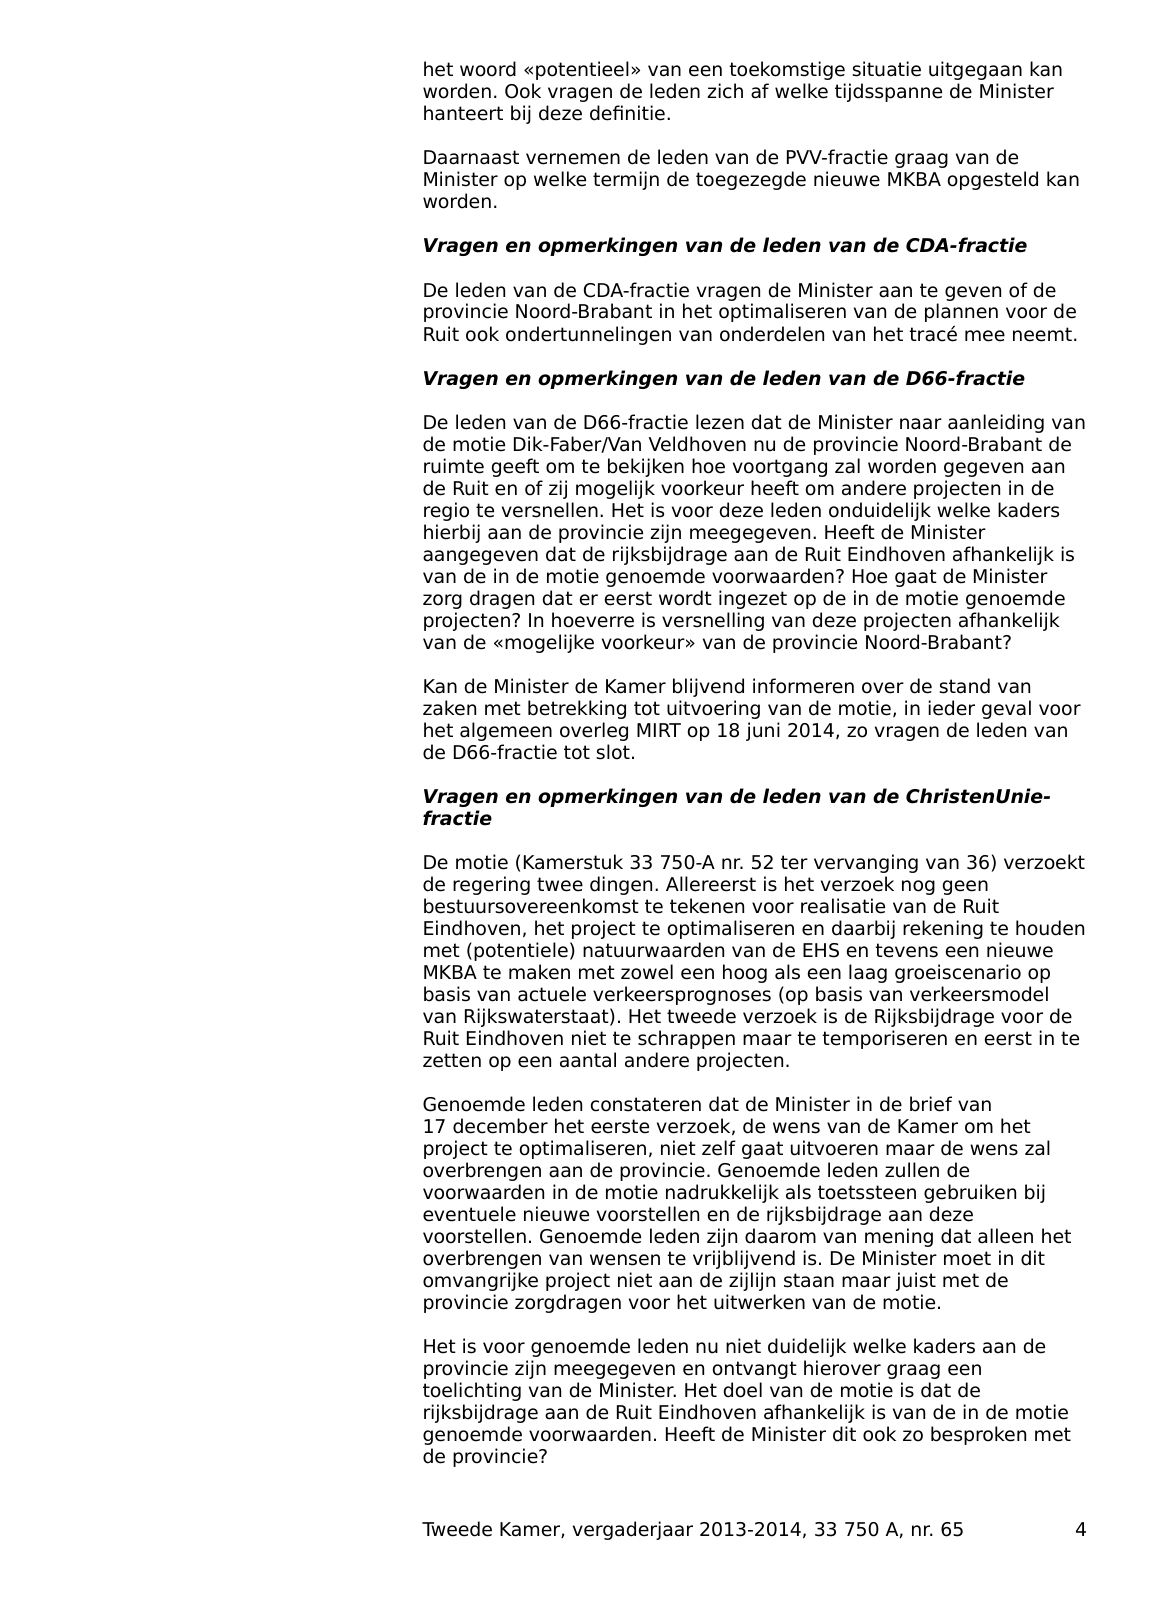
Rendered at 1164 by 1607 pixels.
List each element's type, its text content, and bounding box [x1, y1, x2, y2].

subtitle Vragen en opmerkingen van de leden van de ChristenUnie-fractie [422, 786, 1087, 830]
text De leden van de CDA-fractie vragen de Minister aan te geven of de provincie Noord-Brabant in het optimaliseren van de plannen voor de Ruit ook ondertunnelingen van onderdelen van het tracé mee neemt. [422, 279, 1087, 345]
subtitle Vragen en opmerkingen van de leden van de D66-fractie [422, 368, 1087, 389]
subtitle Vragen en opmerkingen van de leden van de CDA-fractie [422, 235, 1087, 257]
text Het is voor genoemde leden nu niet duidelijk welke kaders aan de provincie zijn meegegeven en ontvangt hierover graag een toelichting van de Minister. Het doel van de motie is dat de rijksbijdrage aan de Ruit Eindhoven afhankelijk is van de in de motie genoemde voorwaarden. Heeft de Minister dit ook zo besproken met de provincie? [422, 1336, 1087, 1468]
text De motie (Kamerstuk 33 750-A nr. 52 ter vervanging van 36) verzoekt de regering twee dingen. Allereerst is het verzoek nog geen bestuursovereenkomst te tekenen voor realisatie van de Ruit Eindhoven, het project te optimaliseren en daarbij rekening te houden met (potentiele) natuurwaarden van de EHS en tevens een nieuwe MKBA te maken met zowel een hoog als een laag groeiscenario op basis van actuele verkeersprognoses (op basis van verkeersmodel van Rijkswaterstaat). Het tweede verzoek is de Rijksbijdrage voor de Ruit Eindhoven niet te schrappen maar te temporiseren en eerst in te zetten op een aantal andere projecten. [422, 852, 1087, 1072]
text Kan de Minister de Kamer blijvend informeren over de stand van zaken met betrekking tot uitvoering van de motie, in ieder geval voor het algemeen overleg MIRT op 18 juni 2014, zo vragen de leden van de D66-fractie tot slot. [422, 676, 1087, 764]
text De leden van de D66-fractie lezen dat de Minister naar aanleiding van de motie Dik-Faber/Van Veldhoven nu de provincie Noord-Brabant de ruimte geeft om te bekijken hoe voortgang zal worden gegeven aan de Ruit en of zij mogelijk voorkeur heeft om andere projecten in de regio te versnellen. Het is voor deze leden onduidelijk welke kaders hierbij aan de provincie zijn meegegeven. Heeft de Minister aangegeven dat de rijksbijdrage aan de Ruit Eindhoven afhankelijk is van de in de motie genoemde voorwaarden? Hoe gaat de Minister zorg dragen dat er eerst wordt ingezet op de in de motie genoemde projecten? In hoeverre is versnelling van deze projecten afhankelijk van de «mogelijke voorkeur» van de provincie Noord-Brabant? [422, 412, 1087, 653]
text het woord «potentieel» van een toekomstige situatie uitgegaan kan worden. Ook vragen de leden zich af welke tijdsspanne de Minister hanteert bij deze definitie. [422, 59, 1087, 125]
text Daarnaast vernemen de leden van de PVV-fractie graag van de Minister op welke termijn de toegezegde nieuwe MKBA opgesteld kan worden. [422, 147, 1087, 213]
text Genoemde leden constateren dat de Minister in de brief van 17 december het eerste verzoek, de wens van de Kamer om het project te optimaliseren, niet zelf gaat uitvoeren maar de wens zal overbrengen aan de provincie. Genoemde leden zullen de voorwaarden in de motie nadrukkelijk als toetssteen gebruiken bij eventuele nieuwe voorstellen en de rijksbijdrage aan deze voorstellen. Genoemde leden zijn daarom van mening dat alleen het overbrengen van wensen te vrijblijvend is. De Minister moet in dit omvangrijke project niet aan de zijlijn staan maar juist met de provincie zorgdragen voor het uitwerken van de motie. [422, 1094, 1087, 1314]
